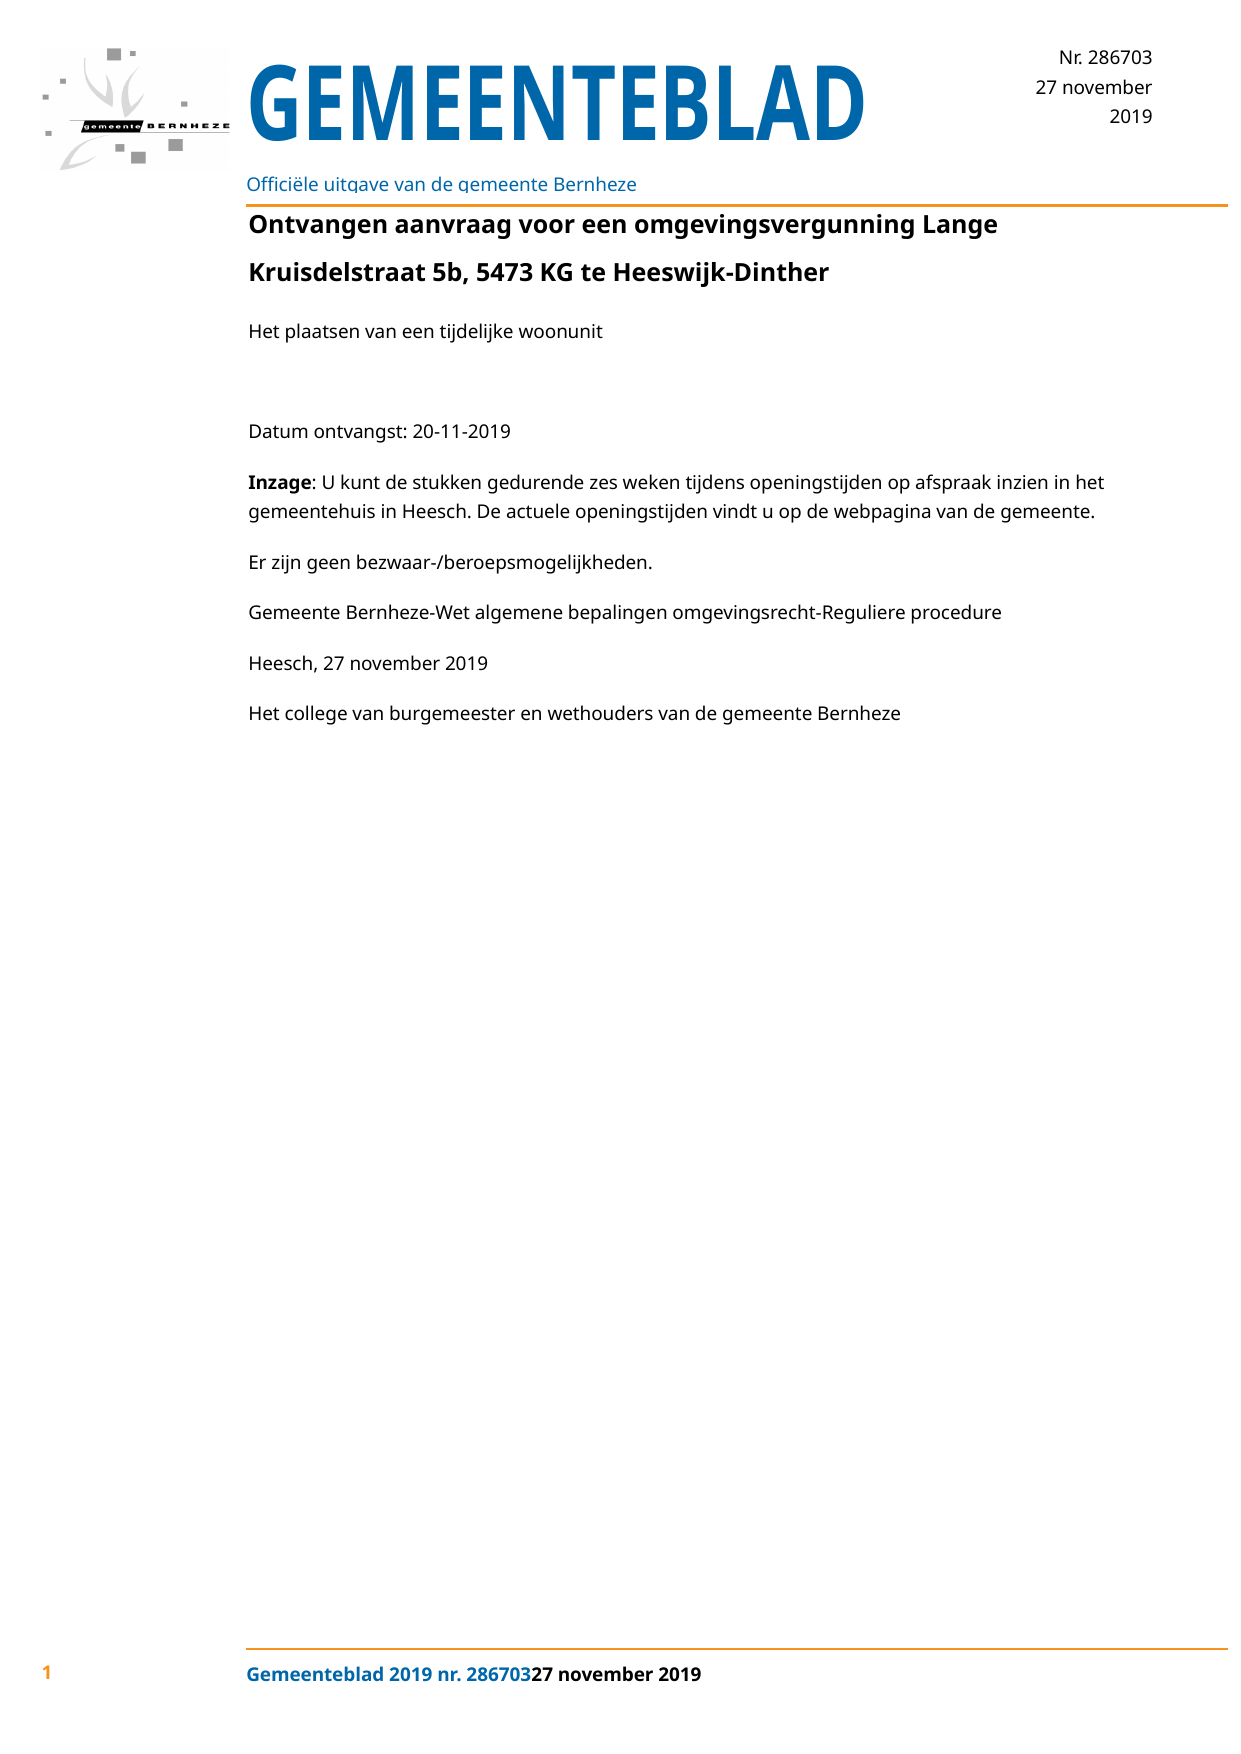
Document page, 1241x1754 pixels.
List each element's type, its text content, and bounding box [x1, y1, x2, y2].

text Heesch, 27 november 2019 [248, 650, 1152, 676]
picture [41, 47, 231, 172]
text Er zijn geen bezwaar-/beroepsmogelijkheden. [248, 549, 1152, 575]
text Het plaatsen van een tijdelijke woonunit [248, 318, 1152, 344]
text Ontvangen aanvraag voor een omgevingsvergunning Lange Kruisdelstraat 5b, 5473 KG te Heeswijk-Dinther [248, 207, 1152, 288]
text Het college van burgemeester en wethouders van de gemeente Bernheze [248, 700, 1152, 726]
text Gemeente Bernheze-Wet algemene bepalingen omgevingsrecht-Reguliere procedure [248, 599, 1152, 625]
text Inzage: U kunt de stukken gedurende zes weken tijdens openingstijden op afspraak inzien in het gemeentehuis in Heesch. De actuele openingstijden vindt u op de webpagina van de gemeente. [248, 469, 1152, 524]
text Datum ontvangst: 20-11-2019 [248, 419, 1152, 444]
